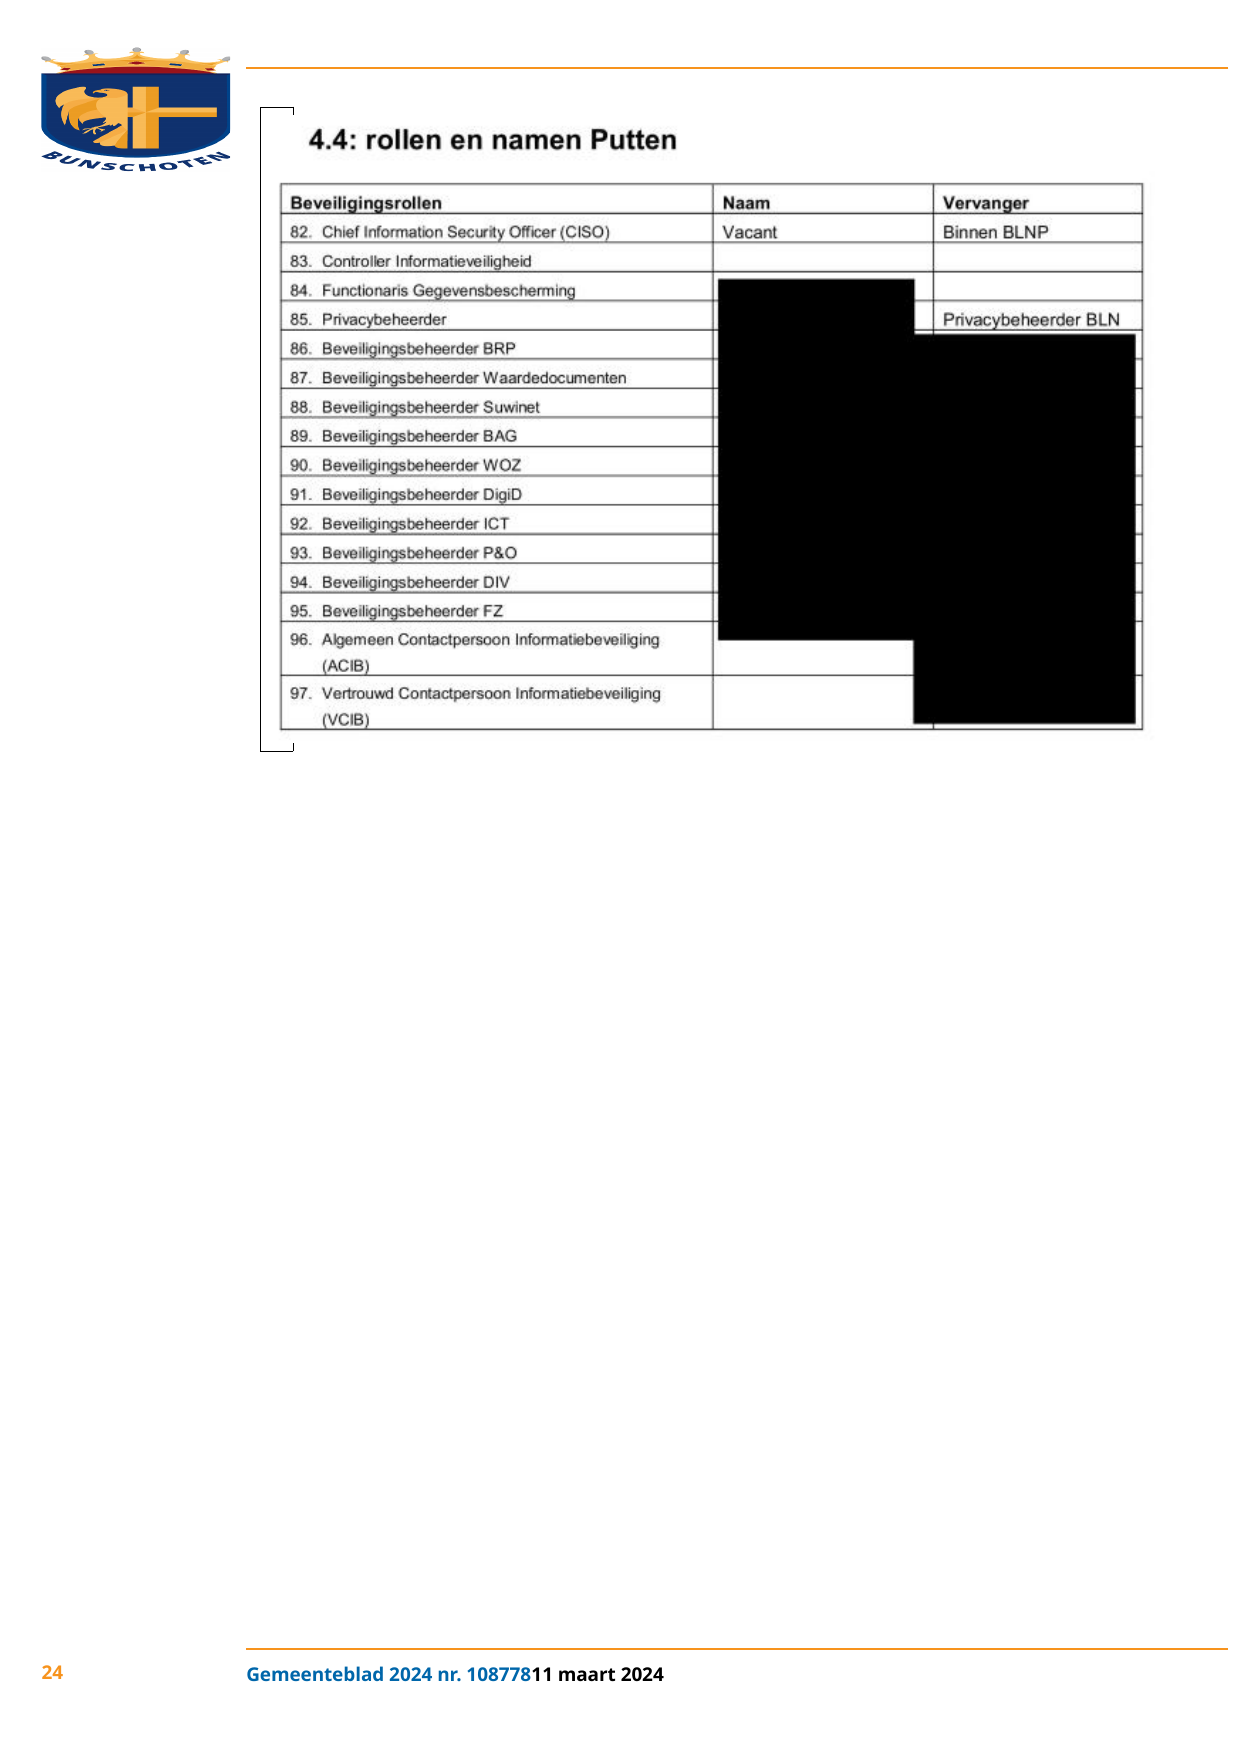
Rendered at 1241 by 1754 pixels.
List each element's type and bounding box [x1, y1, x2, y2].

picture [268, 115, 1173, 743]
picture [41, 47, 231, 172]
